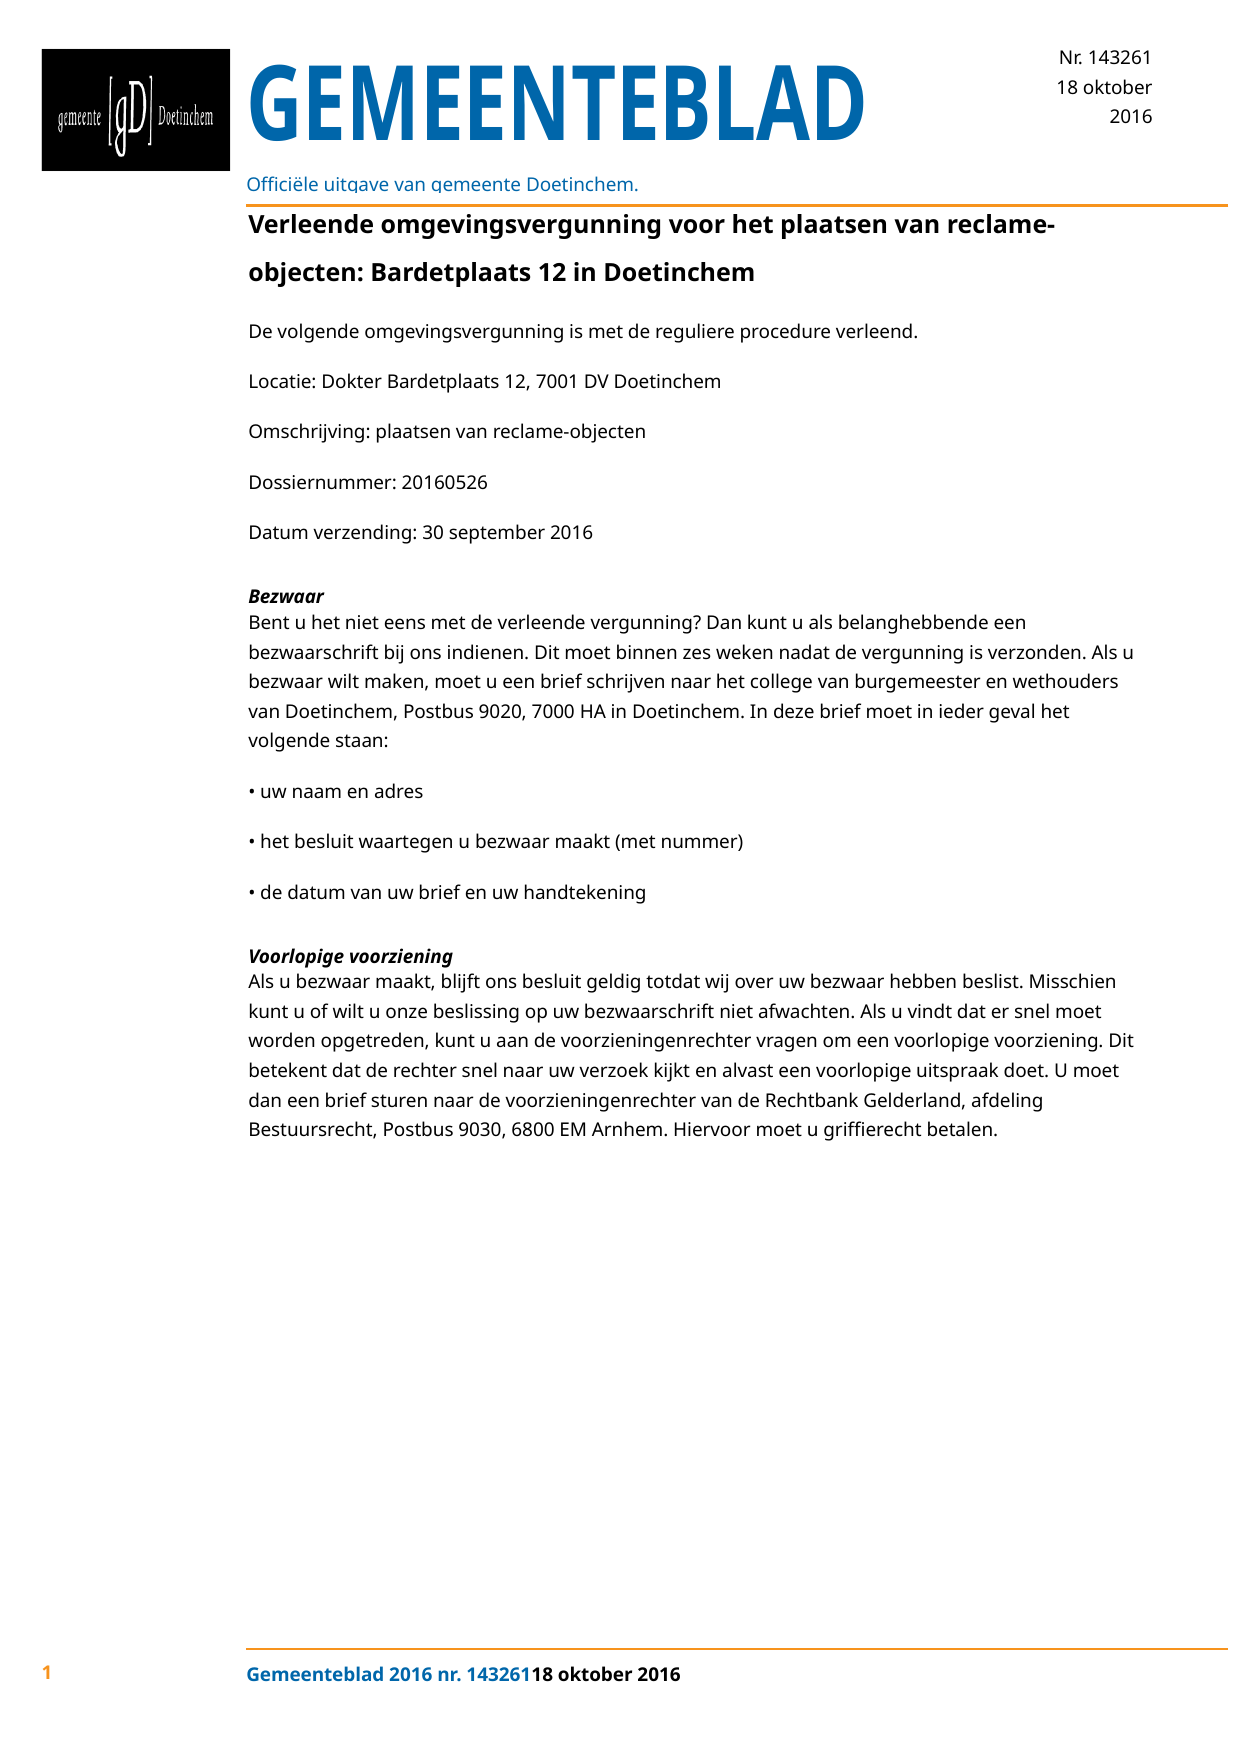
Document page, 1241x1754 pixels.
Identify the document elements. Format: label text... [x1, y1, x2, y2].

text Locatie: Dokter Bardetplaats 12, 7001 DV Doetinchem [248, 368, 1152, 394]
text • de datum van uw brief en uw handtekening [248, 879, 1152, 904]
text Bent u het niet eens met de verleende vergunning? Dan kunt u als belanghebbende een bezwaarschrift bij ons indienen. Dit moet binnen zes weken nadat de vergunning is verzonden. Als u bezwaar wilt maken, moet u een brief schrijven naar het college van burgemeester en wethouders van Doetinchem, Postbus 9020, 7000 HA in Doetinchem. In deze brief moet in ieder geval het volgende staan: [248, 609, 1152, 753]
text De volgende omgevingsvergunning is met de reguliere procedure verleend. [248, 318, 1152, 344]
text Dossiernummer: 20160526 [248, 469, 1152, 495]
text • uw naam en adres [248, 778, 1152, 804]
picture [41, 47, 231, 172]
text Als u bezwaar maakt, blijft ons besluit geldig totdat wij over uw bezwaar hebben beslist. Misschien kunt u of wilt u onze beslissing op uw bezwaarschrift niet afwachten. Als u vindt dat er snel moet worden opgetreden, kunt u aan de voorzieningenrechter vragen om een voorlopige voorziening. Dit betekent dat de rechter snel naar uw verzoek kijkt en alvast een voorlopige uitspraak doet. U moet dan een brief sturen naar de voorzieningenrechter van de Rechtbank Gelderland, afdeling Bestuursrecht, Postbus 9030, 6800 EM Arnhem. Hiervoor moet u griffierecht betalen. [248, 968, 1152, 1142]
text Omschrijving: plaatsen van reclame-objecten [248, 419, 1152, 444]
text Datum verzending: 30 september 2016 [248, 519, 1152, 545]
text • het besluit waartegen u bezwaar maakt (met nummer) [248, 828, 1152, 854]
text Bezwaar [248, 583, 1152, 609]
text Verleende omgevingsvergunning voor het plaatsen van reclame-objecten: Bardetplaats 12 in Doetinchem [248, 207, 1152, 288]
text Voorlopige voorziening [248, 943, 1152, 968]
